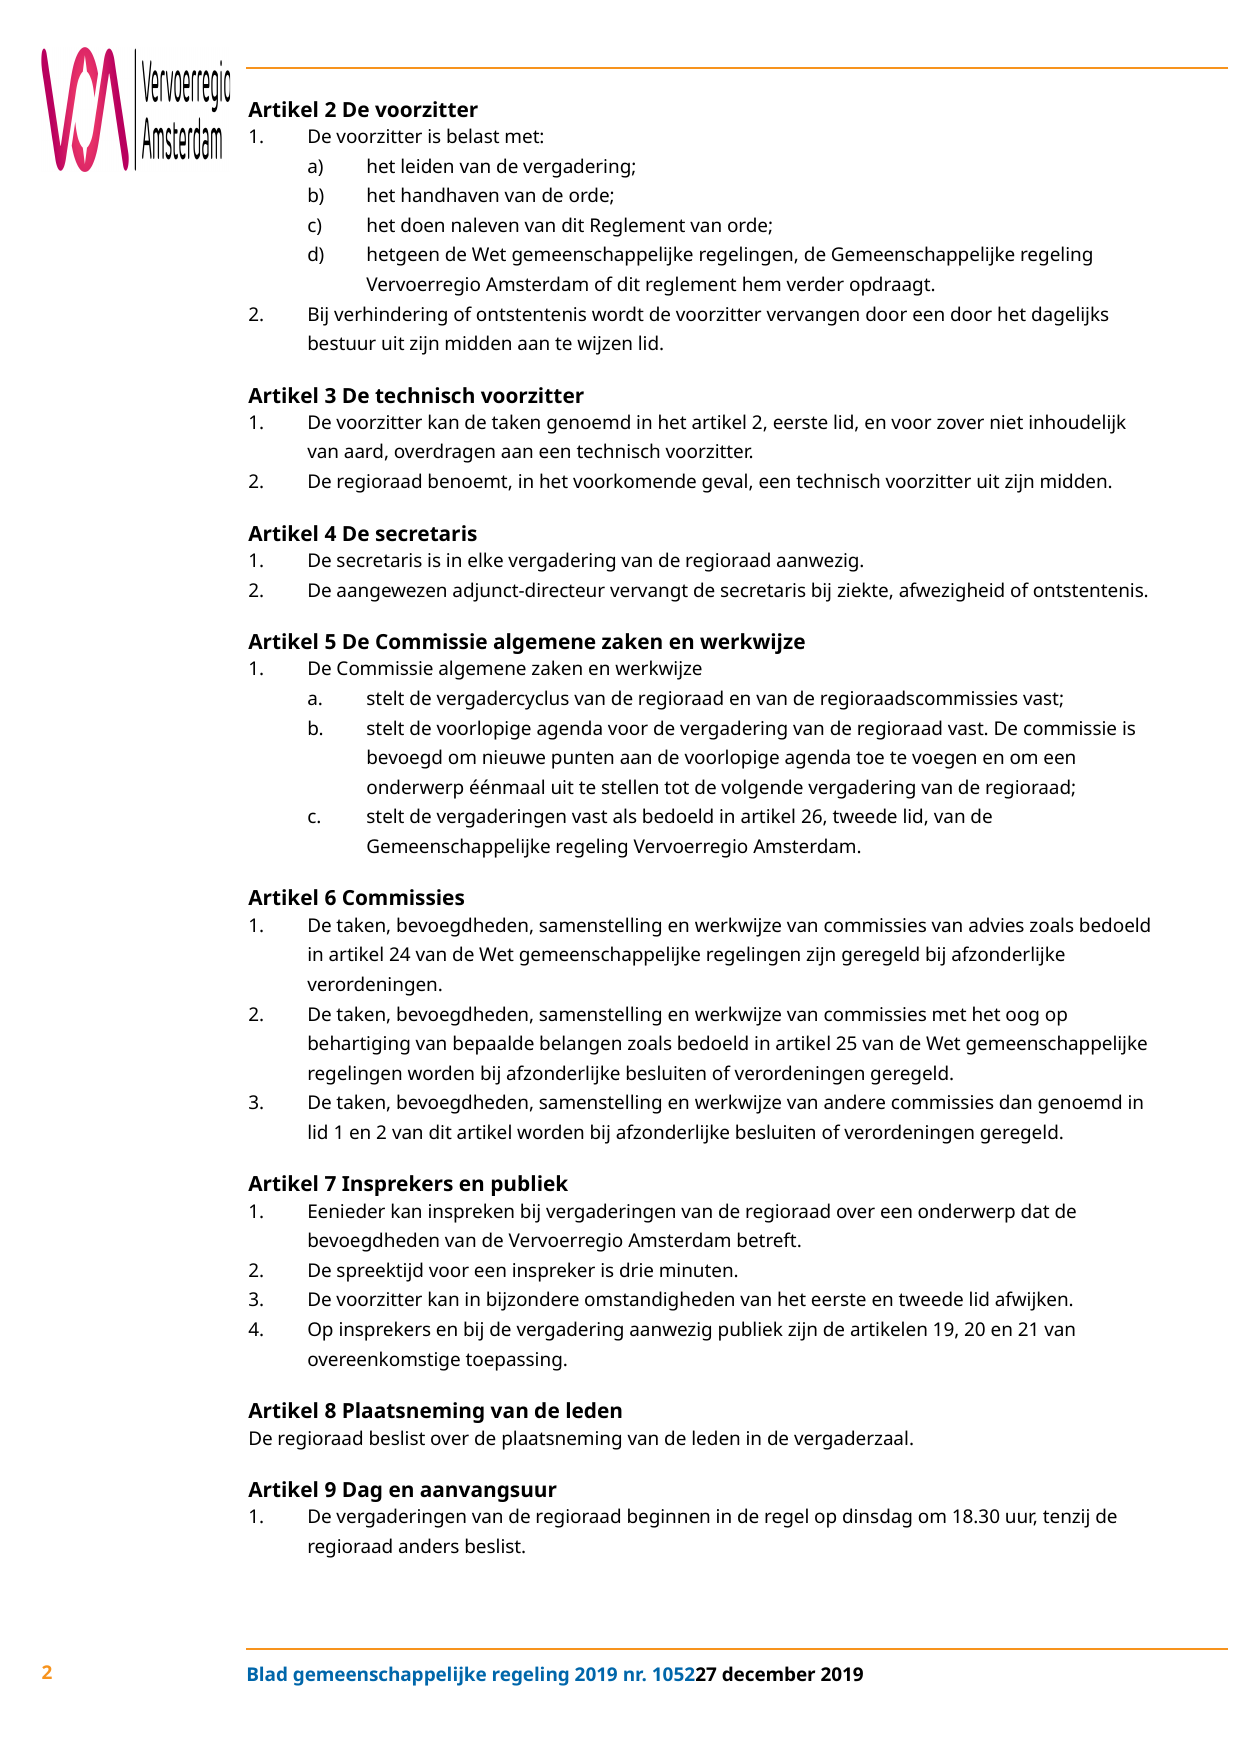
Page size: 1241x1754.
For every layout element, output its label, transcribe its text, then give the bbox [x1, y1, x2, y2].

text Artikel 5 De Commissie algemene zaken en werkwijze [248, 627, 1152, 656]
list De taken, bevoegdheden, samenstelling en werkwijze van andere commissies dan genoemd in lid 1 en 2 van dit artikel worden bij afzonderlijke besluiten of verordeningen geregeld. [248, 1089, 1152, 1145]
picture [41, 47, 231, 172]
text Artikel 6 Commissies [248, 883, 1152, 912]
text Artikel 4 De secretaris [248, 519, 1152, 547]
list stelt de vergaderingen vast als bedoeld in artikel 26, tweede lid, van de Gemeenschappelijke regeling Vervoerregio Amsterdam. [307, 803, 1152, 859]
list Op insprekers en bij de vergadering aanwezig publiek zijn de artikelen 19, 20 en 21 van overeenkomstige toepassing. [248, 1316, 1152, 1372]
list het handhaven van de orde; [307, 182, 1152, 208]
list De taken, bevoegdheden, samenstelling en werkwijze van commissies van advies zoals bedoeld in artikel 24 van de Wet gemeenschappelijke regelingen zijn geregeld bij afzonderlijke verordeningen. [248, 912, 1152, 997]
text Artikel 9 Dag en aanvangsuur [248, 1475, 1152, 1503]
text De regioraad beslist over de plaatsneming van de leden in de vergaderzaal. [248, 1425, 1152, 1450]
list het doen naleven van dit Reglement van orde; [307, 212, 1152, 238]
list het leiden van de vergadering; [307, 153, 1152, 178]
list stelt de vergadercyclus van de regioraad en van de regioraadscommissies vast; [307, 685, 1152, 711]
list De vergaderingen van de regioraad beginnen in de regel op dinsdag om 18.30 uur, tenzij de regioraad anders beslist. [248, 1503, 1152, 1559]
text Artikel 2 De voorzitter [248, 95, 1152, 123]
list De secretaris is in elke vergadering van de regioraad aanwezig. [248, 547, 1152, 573]
list De Commissie algemene zaken en werkwijze [248, 656, 1152, 681]
list De regioraad benoemt, in het voorkomende geval, een technisch voorzitter uit zijn midden. [248, 468, 1152, 494]
list De voorzitter kan de taken genoemd in het artikel 2, eerste lid, en voor zover niet inhoudelijk van aard, overdragen aan een technisch voorzitter. [248, 409, 1152, 464]
list De voorzitter is belast met: [248, 123, 1152, 149]
text Artikel 8 Plaatsneming van de leden [248, 1396, 1152, 1425]
list De spreektijd voor een inspreker is drie minuten. [248, 1257, 1152, 1283]
list De aangewezen adjunct-directeur vervangt de secretaris bij ziekte, afwezigheid of ontstentenis. [248, 577, 1152, 602]
list hetgeen de Wet gemeenschappelijke regelingen, de Gemeenschappelijke regeling Vervoerregio Amsterdam of dit reglement hem verder opdraagt. [307, 242, 1152, 297]
list stelt de voorlopige agenda voor de vergadering van de regioraad vast. De commissie is bevoegd om nieuwe punten aan de voorlopige agenda toe te voegen en om een onderwerp éénmaal uit te stellen tot de volgende vergadering van de regioraad; [307, 715, 1152, 800]
list Bij verhindering of ontstentenis wordt de voorzitter vervangen door een door het dagelijks bestuur uit zijn midden aan te wijzen lid. [248, 301, 1152, 356]
text Artikel 3 De technisch voorzitter [248, 381, 1152, 409]
list Eenieder kan inspreken bij vergaderingen van de regioraad over een onderwerp dat de bevoegdheden van de Vervoerregio Amsterdam betreft. [248, 1198, 1152, 1253]
list De voorzitter kan in bijzondere omstandigheden van het eerste en tweede lid afwijken. [248, 1287, 1152, 1312]
text Artikel 7 Insprekers en publiek [248, 1169, 1152, 1198]
list De taken, bevoegdheden, samenstelling en werkwijze van commissies met het oog op behartiging van bepaalde belangen zoals bedoeld in artikel 25 van de Wet gemeenschappelijke regelingen worden bij afzonderlijke besluiten of verordeningen geregeld. [248, 1001, 1152, 1086]
